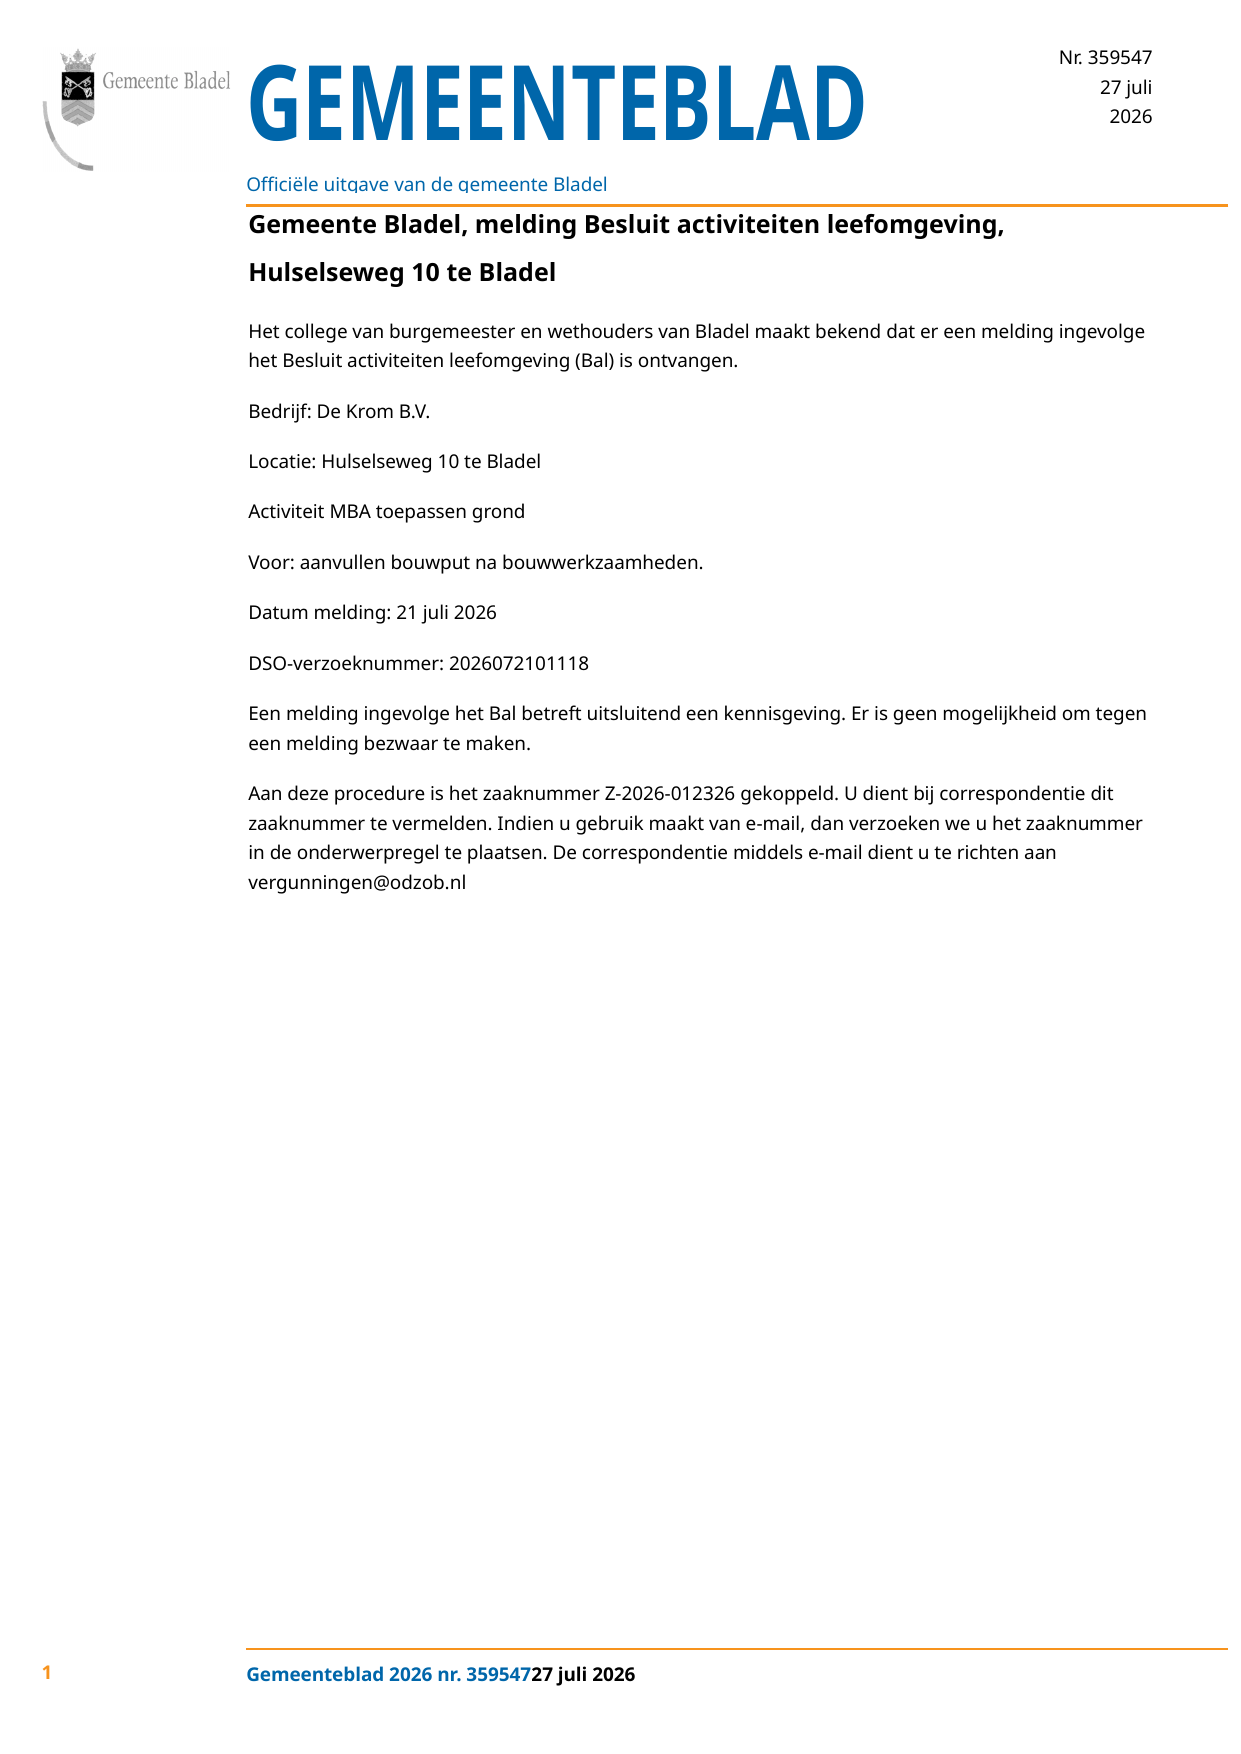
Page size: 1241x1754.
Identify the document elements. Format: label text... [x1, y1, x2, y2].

text DSO-verzoeknummer: 2026072101118 [248, 650, 1152, 676]
text Activiteit MBA toepassen grond [248, 499, 1152, 524]
text Aan deze procedure is het zaaknummer Z-2026-012326 gekoppeld. U dient bij correspondentie dit zaaknummer te vermelden. Indien u gebruik maakt van e-mail, dan verzoeken we u het zaaknummer in de onderwerpregel te plaatsen. De correspondentie middels e-mail dient u te richten aan vergunningen@odzob.nl [248, 780, 1152, 895]
text Datum melding: 21 juli 2026 [248, 599, 1152, 625]
picture [41, 47, 231, 172]
text Bedrijf: De Krom B.V. [248, 398, 1152, 424]
text Gemeente Bladel, melding Besluit activiteiten leefomgeving, Hulselseweg 10​ te Bladel [248, 207, 1152, 288]
text Het college van burgemeester en wethouders van Bladel maakt bekend dat er een melding ingevolge het Besluit activiteiten leefomgeving (Bal) is ontvangen. [248, 318, 1152, 373]
text Een melding ingevolge het Bal betreft uitsluitend een kennisgeving. Er is geen mogelijkheid om tegen een melding bezwaar te maken. [248, 700, 1152, 756]
text Voor: aanvullen bouwput na bouwwerkzaamheden. [248, 549, 1152, 575]
text Locatie: Hulselseweg 10​ te Bladel [248, 448, 1152, 474]
